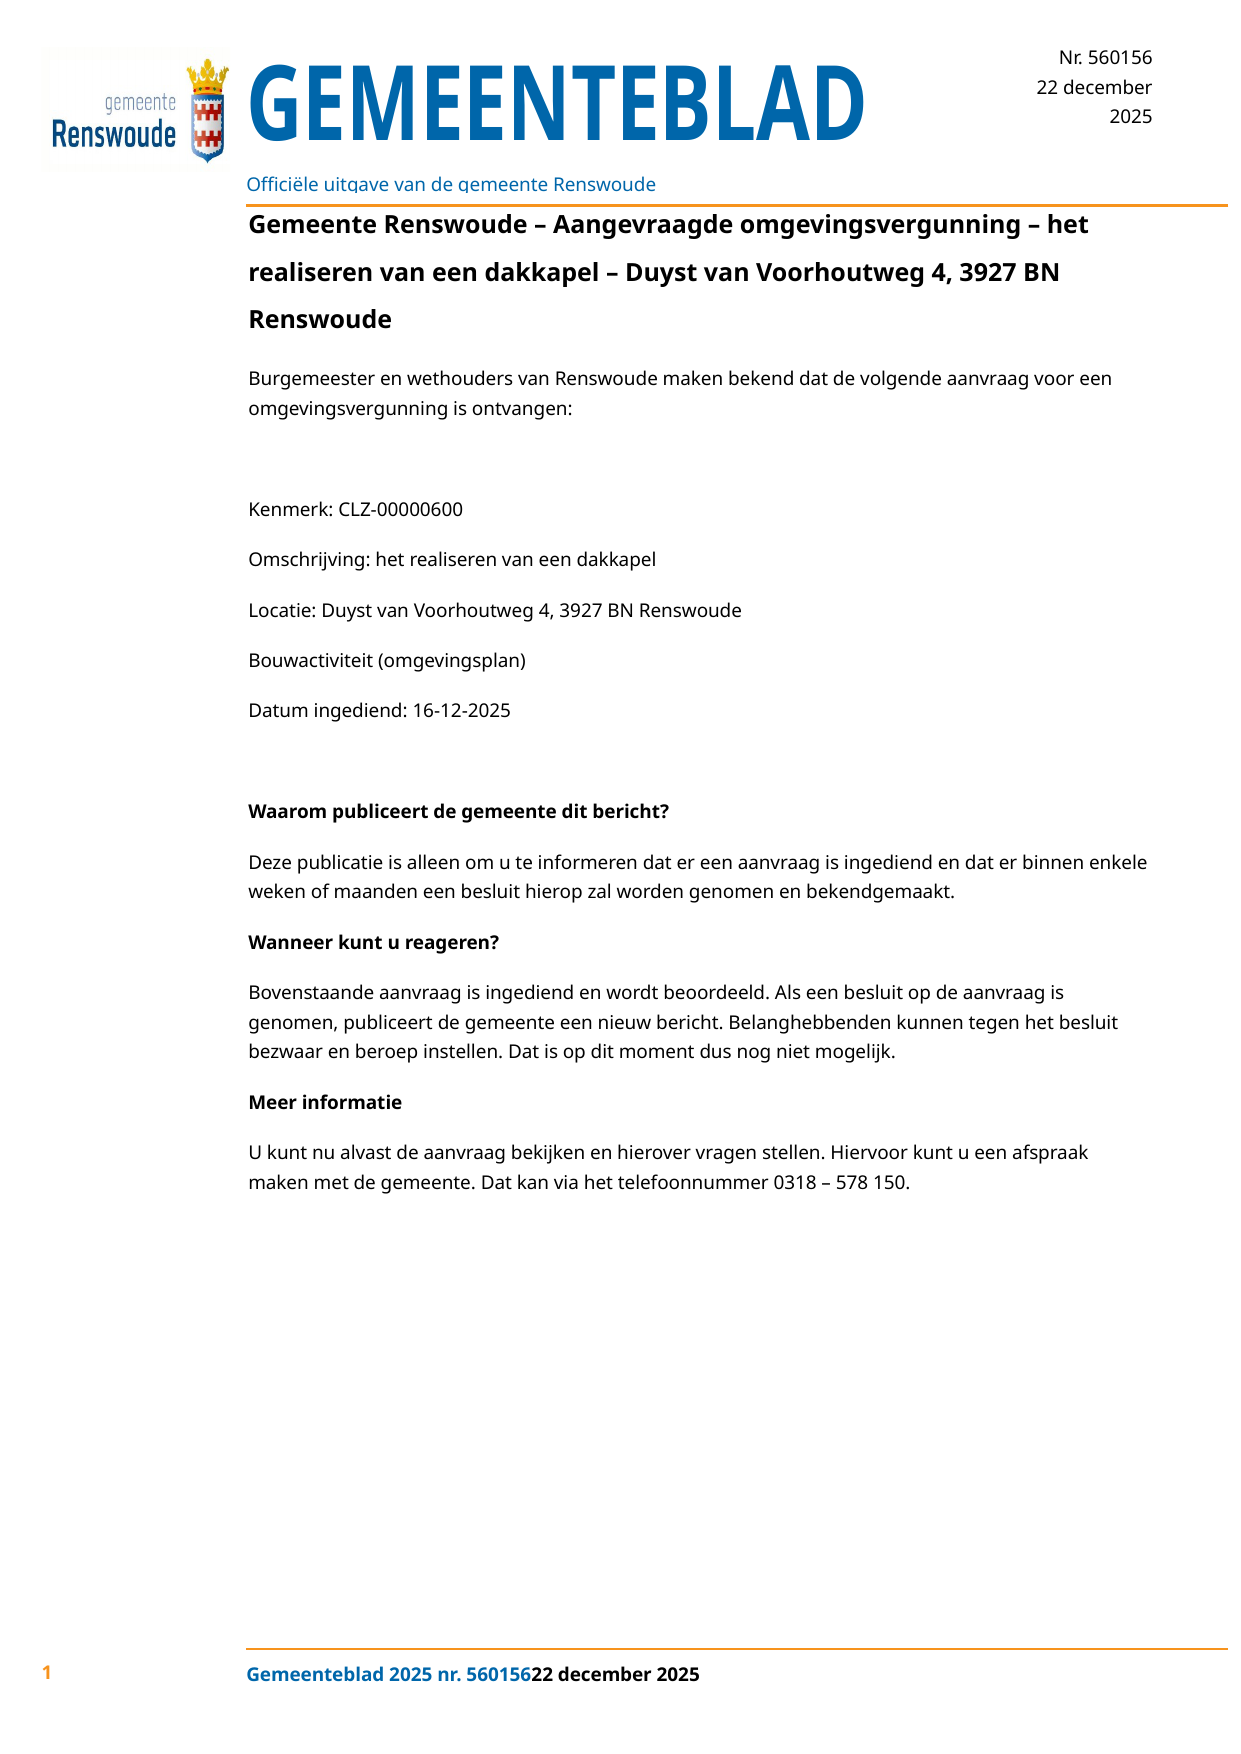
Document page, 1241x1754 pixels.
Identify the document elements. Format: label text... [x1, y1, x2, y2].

picture [41, 47, 231, 172]
text Gemeente Renswoude – Aangevraagde omgevingsvergunning – het realiseren van een dakkapel – Duyst van Voorhoutweg 4, 3927 BN Renswoude [248, 207, 1152, 336]
text Burgemeester en wethouders van Renswoude maken bekend dat de volgende aanvraag voor een omgevingsvergunning is ontvangen: [248, 366, 1152, 421]
text Meer informatie [248, 1089, 1152, 1114]
text Wanneer kunt u reageren? [248, 929, 1152, 954]
text U kunt nu alvast de aanvraag bekijken en hierover vragen stellen. Hiervoor kunt u een afspraak maken met de gemeente. Dat kan via het telefoonnummer 0318 – 578 150. [248, 1139, 1152, 1194]
text Locatie: Duyst van Voorhoutweg 4, 3927 BN Renswoude [248, 597, 1152, 622]
text Waarom publiceert de gemeente dit bericht? [248, 798, 1152, 824]
text Deze publicatie is alleen om u te informeren dat er een aanvraag is ingediend en dat er binnen enkele weken of maanden een besluit hierop zal worden genomen en bekendgemaakt. [248, 849, 1152, 904]
text Bovenstaande aanvraag is ingediend en wordt beoordeeld. Als een besluit op de aanvraag is genomen, publiceert de gemeente een nieuw bericht. Belanghebbenden kunnen tegen het besluit bezwaar en beroep instellen. Dat is op dit moment dus nog niet mogelijk. [248, 979, 1152, 1064]
text Datum ingediend: 16-12-2025 [248, 698, 1152, 723]
text Omschrijving: het realiseren van een dakkapel [248, 546, 1152, 572]
text Kenmerk: CLZ-00000600 [248, 496, 1152, 522]
text Bouwactiviteit (omgevingsplan) [248, 647, 1152, 673]
